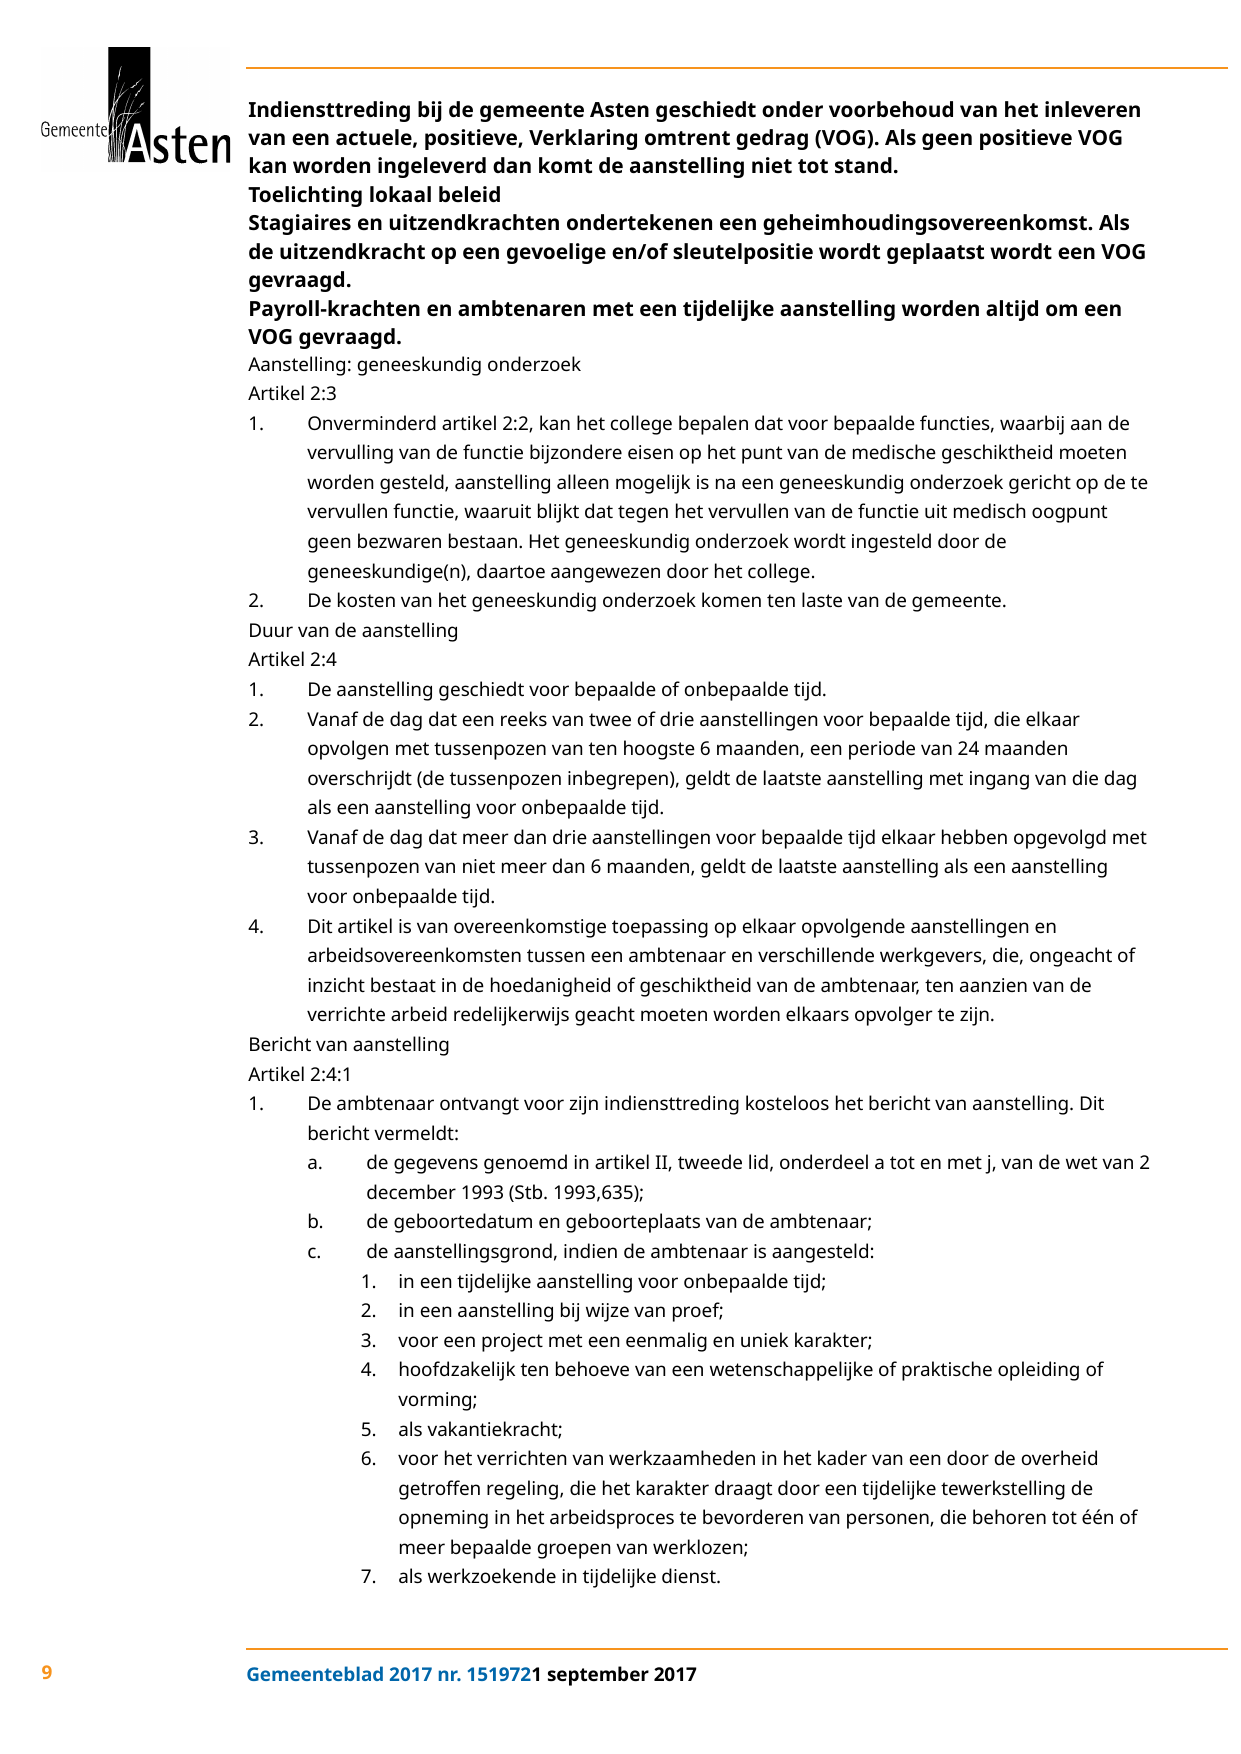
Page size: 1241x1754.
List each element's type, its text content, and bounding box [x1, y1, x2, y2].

list Dit artikel is van overeenkomstige toepassing op elkaar opvolgende aanstellingen en arbeidsovereenkomsten tussen een ambtenaar en verschillende werkgevers, die, ongeacht of inzicht bestaat in de hoedanigheid of geschiktheid van de ambtenaar, ten aanzien van de verrichte arbeid redelijkerwijs geacht moeten worden elkaars opvolger te zijn. [248, 913, 1152, 1027]
text Artikel 2:3 [248, 380, 1152, 406]
text Aanstelling: geneeskundig onderzoek [248, 351, 1152, 376]
list Vanaf de dag dat een reeks van twee of drie aanstellingen voor bepaalde tijd, die elkaar opvolgen met tussenpozen van ten hoogste 6 maanden, een periode van 24 maanden overschrijdt (de tussenpozen inbegrepen), geldt de laatste aanstelling met ingang van die dag als een aanstelling voor onbepaalde tijd. [248, 706, 1152, 820]
list de gegevens genoemd in artikel II, tweede lid, onderdeel a tot en met j, van de wet van 2 december 1993 (Stb. 1993,635); [307, 1149, 1152, 1205]
text Toelichting lokaal beleid [248, 180, 1152, 208]
text Payroll-krachten en ambtenaren met een tijdelijke aanstelling worden altijd om een VOG gevraagd. [248, 294, 1152, 351]
list hoofdzakelijk ten behoeve van een wetenschappelijke of praktische opleiding of vorming; [361, 1357, 1152, 1412]
list voor een project met een eenmalig en uniek karakter; [361, 1327, 1152, 1353]
list de aanstellingsgrond, indien de ambtenaar is aangesteld: [307, 1238, 1152, 1264]
list Onverminderd artikel 2:2, kan het college bepalen dat voor bepaalde functies, waarbij aan de vervulling van de functie bijzondere eisen op het punt van de medische geschiktheid moeten worden gesteld, aanstelling alleen mogelijk is na een geneeskundig onderzoek gericht op de te vervullen functie, waaruit blijkt dat tegen het vervullen van de functie uit medisch oogpunt geen bezwaren bestaan. Het geneeskundig onderzoek wordt ingesteld door de geneeskundige(n), daartoe aangewezen door het college. [248, 410, 1152, 583]
text Duur van de aanstelling [248, 617, 1152, 643]
list in een aanstelling bij wijze van proef; [361, 1297, 1152, 1323]
list Vanaf de dag dat meer dan drie aanstellingen voor bepaalde tijd elkaar hebben opgevolgd met tussenpozen van niet meer dan 6 maanden, geldt de laatste aanstelling als een aanstelling voor onbepaalde tijd. [248, 824, 1152, 909]
list als vakantiekracht; [361, 1416, 1152, 1441]
text Stagiaires en uitzendkrachten ondertekenen een geheimhoudingsovereenkomst. Als de uitzendkracht op een gevoelige en/of sleutelpositie wordt geplaatst wordt een VOG gevraagd. [248, 208, 1152, 294]
list De ambtenaar ontvangt voor zijn indiensttreding kosteloos het bericht van aanstelling. Dit bericht vermeldt: [248, 1090, 1152, 1146]
list als werkzoekende in tijdelijke dienst. [361, 1564, 1152, 1589]
picture [41, 47, 231, 172]
text Artikel 2:4:1 [248, 1061, 1152, 1086]
list in een tijdelijke aanstelling voor onbepaalde tijd; [361, 1268, 1152, 1293]
list de geboortedatum en geboorteplaats van de ambtenaar; [307, 1209, 1152, 1234]
list De kosten van het geneeskundig onderzoek komen ten laste van de gemeente. [248, 587, 1152, 613]
text Bericht van aanstelling [248, 1031, 1152, 1057]
text Indiensttreding bij de gemeente Asten geschiedt onder voorbehoud van het inleveren van een actuele, positieve, Verklaring omtrent gedrag (VOG). Als geen positieve VOG kan worden ingeleverd dan komt de aanstelling niet tot stand. [248, 95, 1152, 180]
text Artikel 2:4 [248, 647, 1152, 672]
list De aanstelling geschiedt voor bepaalde of onbepaalde tijd. [248, 676, 1152, 702]
list voor het verrichten van werkzaamheden in het kader van een door de overheid getroffen regeling, die het karakter draagt door een tijdelijke tewerkstelling de opneming in het arbeidsproces te bevorderen van personen, die behoren tot één of meer bepaalde groepen van werklozen; [361, 1445, 1152, 1560]
